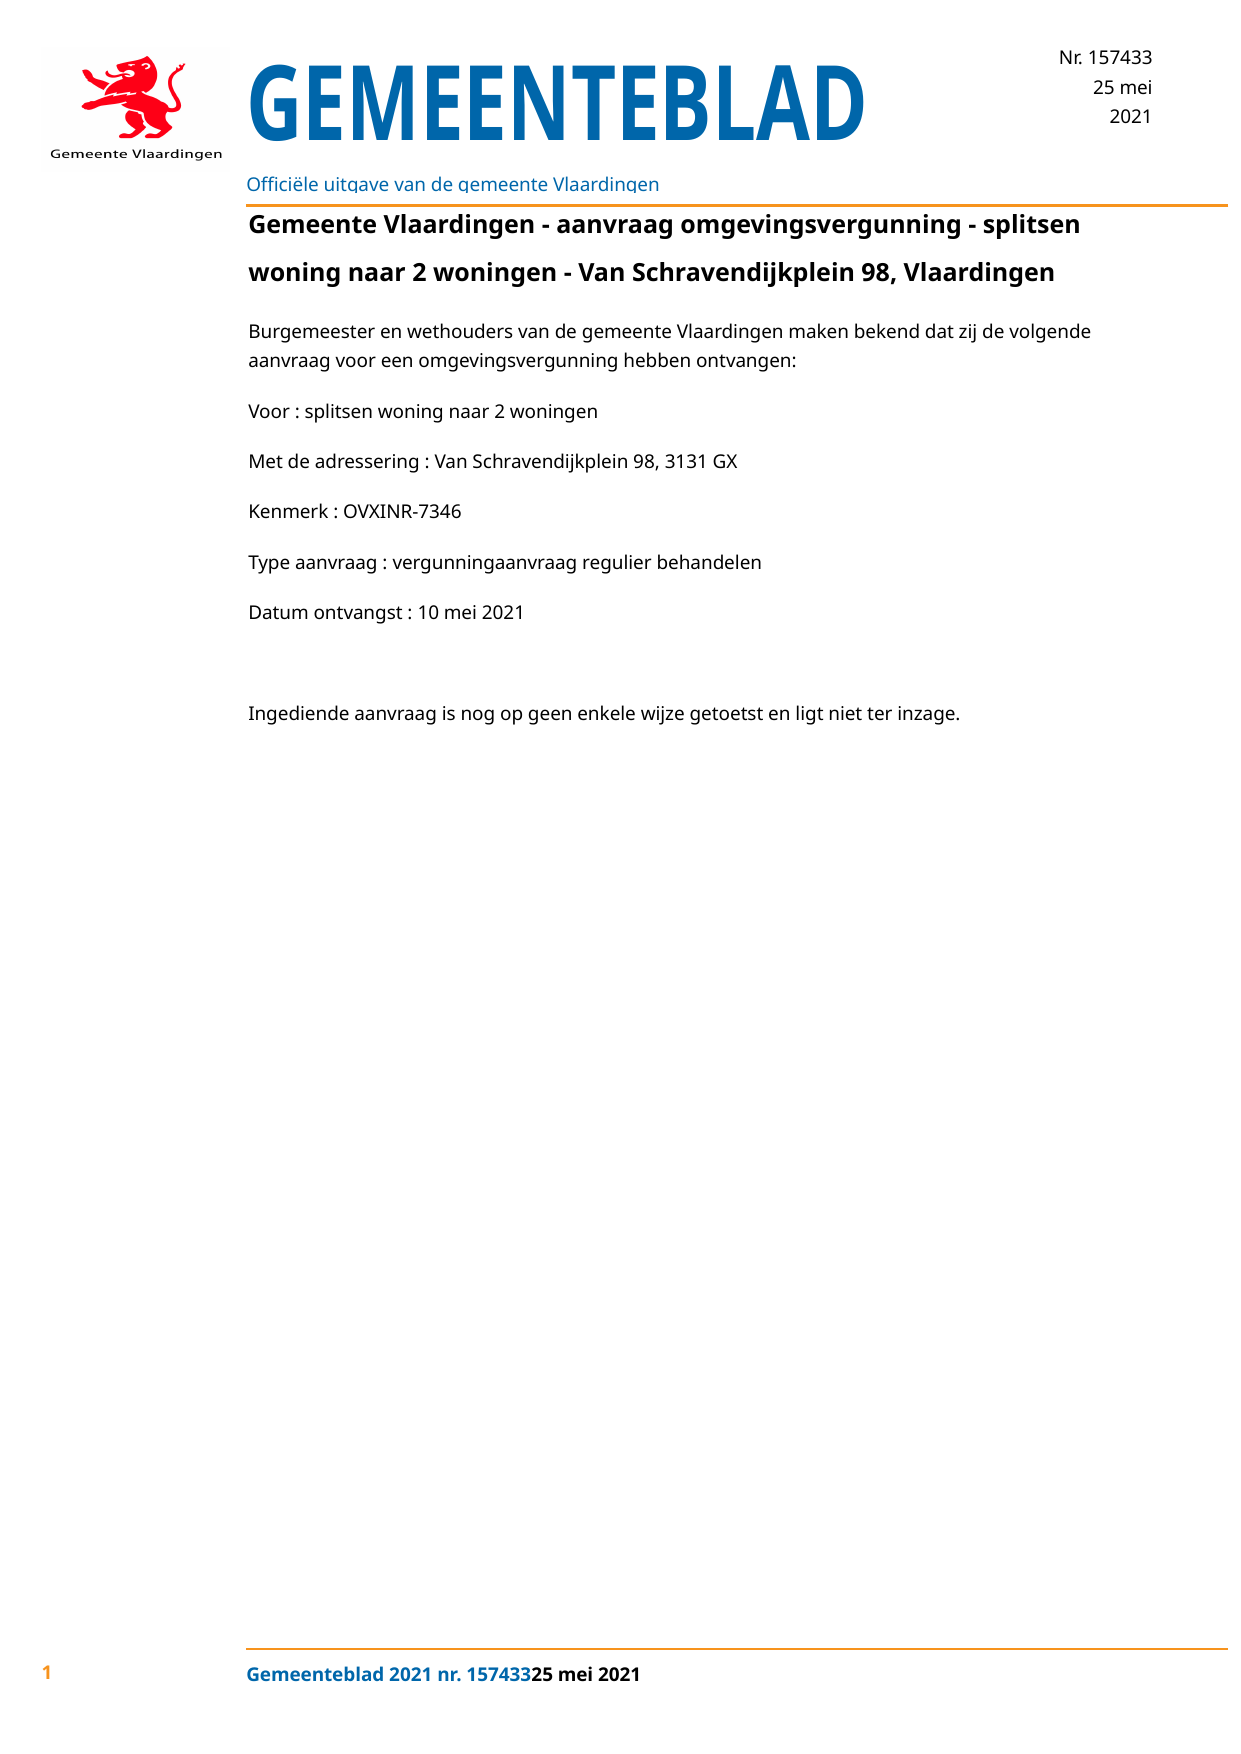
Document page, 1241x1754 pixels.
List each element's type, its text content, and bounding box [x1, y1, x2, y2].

text Ingediende aanvraag is nog op geen enkele wijze getoetst en ligt niet ter inzage. [248, 700, 1152, 726]
picture [41, 47, 231, 172]
text Voor : splitsen woning naar 2 woningen [248, 398, 1152, 424]
text Burgemeester en wethouders van de gemeente Vlaardingen maken bekend dat zij de volgende aanvraag voor een omgevingsvergunning hebben ontvangen: [248, 318, 1152, 373]
text Type aanvraag : vergunningaanvraag regulier behandelen [248, 549, 1152, 575]
text Datum ontvangst : 10 mei 2021 [248, 599, 1152, 625]
text Gemeente Vlaardingen - aanvraag omgevingsvergunning - splitsen woning naar 2 woningen - Van Schravendijkplein 98, Vlaardingen [248, 207, 1152, 288]
text Met de adressering : Van Schravendijkplein 98, 3131 GX [248, 448, 1152, 474]
text Kenmerk : OVXINR-7346 [248, 499, 1152, 524]
